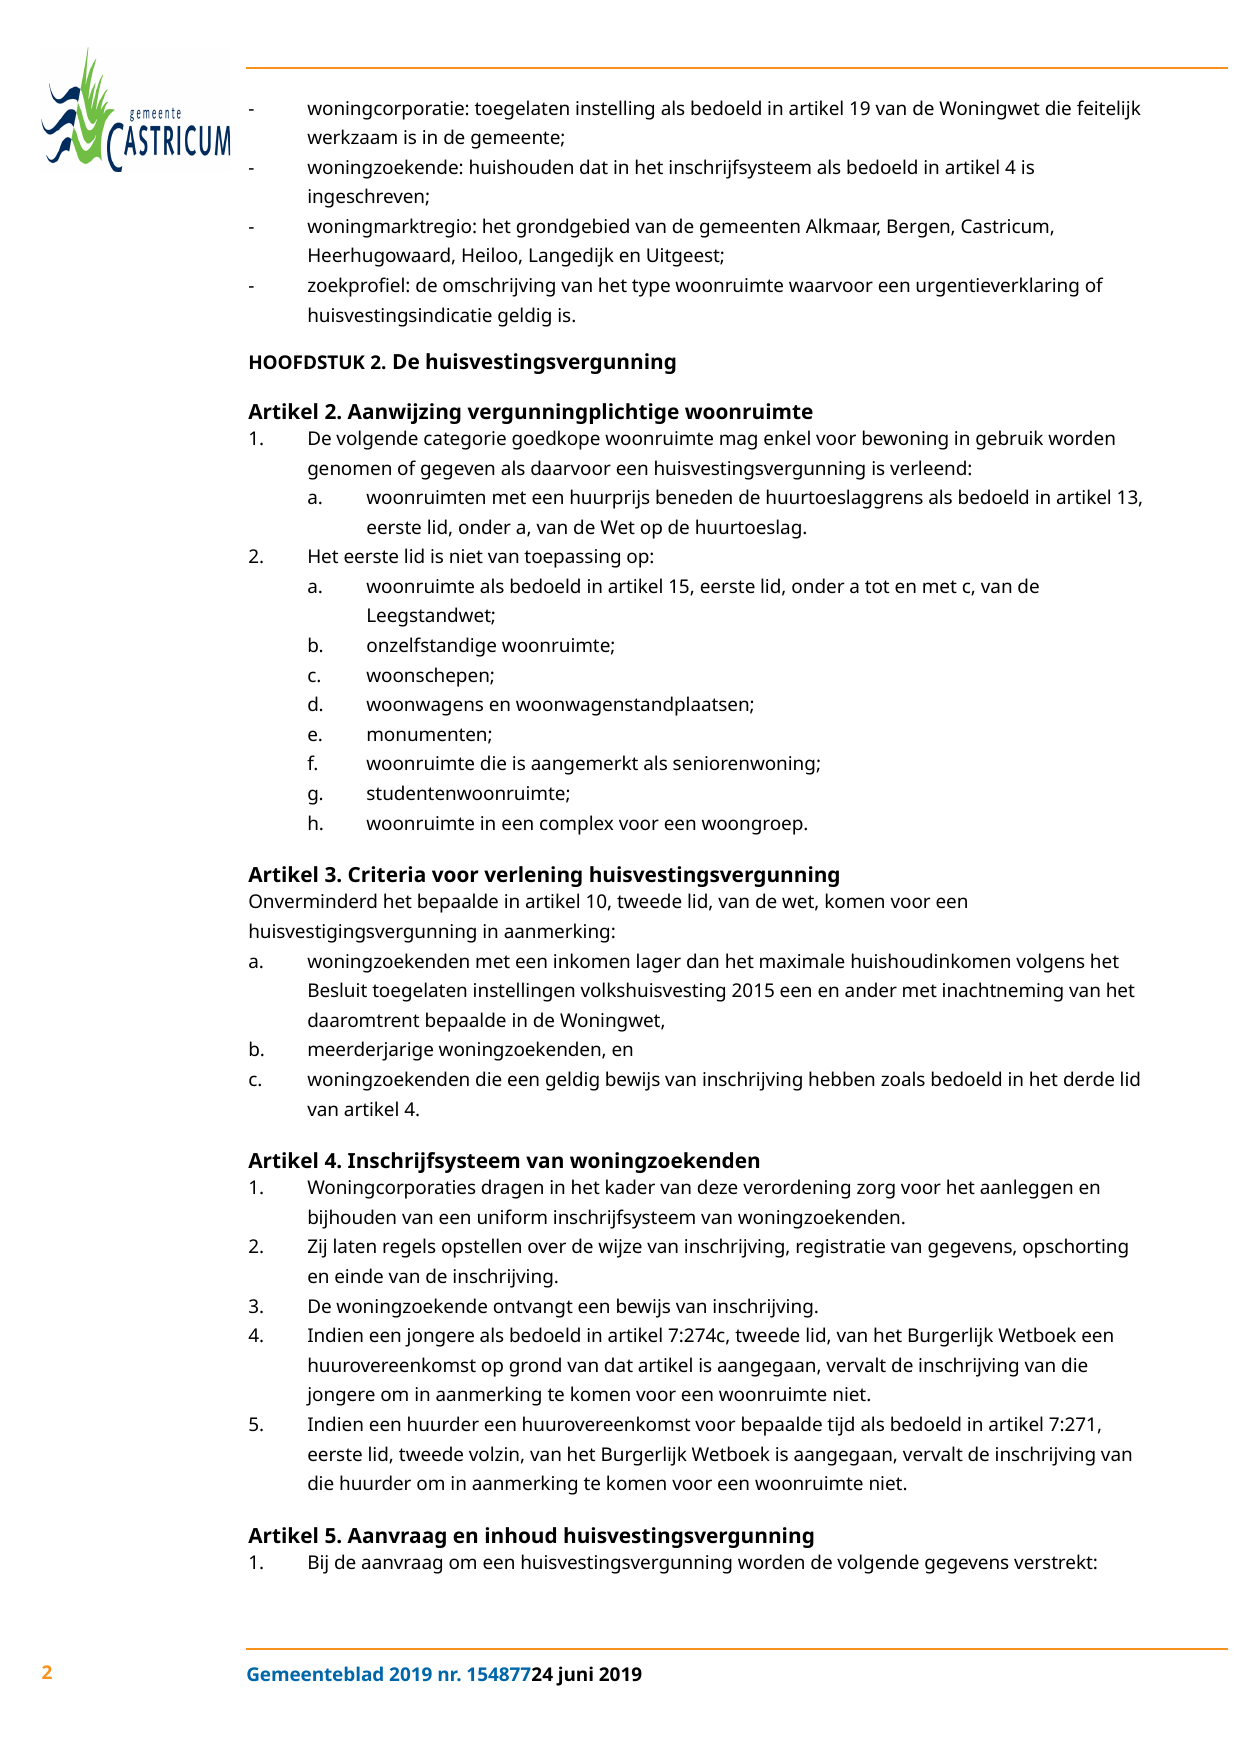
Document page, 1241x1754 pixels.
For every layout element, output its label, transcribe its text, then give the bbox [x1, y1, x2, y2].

list woonruimte als bedoeld in artikel 15, eerste lid, onder a tot en met c, van de Leegstandwet; [307, 573, 1152, 628]
list De woningzoekende ontvangt een bewijs van inschrijving. [248, 1293, 1152, 1319]
text Artikel 4. Inschrijfsysteem van woningzoekenden [248, 1146, 1152, 1174]
list woonruimte die is aangemerkt als seniorenwoning; [307, 751, 1152, 776]
text HOOFDSTUK 2. De huisvestingsvergunning [248, 347, 1152, 376]
list Zij laten regels opstellen over de wijze van inschrijving, registratie van gegevens, opschorting en einde van de inschrijving. [248, 1234, 1152, 1289]
list Indien een jongere als bedoeld in artikel 7:274c, tweede lid, van het Burgerlijk Wetboek een huurovereenkomst op grond van dat artikel is aangegaan, vervalt de inschrijving van die jongere om in aanmerking te komen voor een woonruimte niet. [248, 1322, 1152, 1407]
list meerderjarige woningzoekenden, en [248, 1037, 1152, 1062]
list monumenten; [307, 721, 1152, 747]
list onzelfstandige woonruimte; [307, 632, 1152, 658]
list woonwagens en woonwagenstandplaatsen; [307, 691, 1152, 717]
list woningzoekenden die een geldig bewijs van inschrijving hebben zoals bedoeld in het derde lid van artikel 4. [248, 1066, 1152, 1121]
list woningzoekende: huishouden dat in het inschrijfsysteem als bedoeld in artikel 4 is ingeschreven; [248, 154, 1152, 209]
text Artikel 3. Criteria voor verlening huisvestingsvergunning [248, 860, 1152, 889]
text Onverminderd het bepaalde in artikel 10, tweede lid, van de wet, komen voor een huisvestigingsvergunning in aanmerking: [248, 889, 1152, 944]
list woningzoekenden met een inkomen lager dan het maximale huishoudinkomen volgens het Besluit toegelaten instellingen volkshuisvesting 2015 een en ander met inachtneming van het daaromtrent bepaalde in de Woningwet, [248, 948, 1152, 1033]
list woonruimte in een complex voor een woongroep. [307, 810, 1152, 836]
list Indien een huurder een huurovereenkomst voor bepaalde tijd als bedoeld in artikel 7:271, eerste lid, tweede volzin, van het Burgerlijk Wetboek is aangegaan, vervalt de inschrijving van die huurder om in aanmerking te komen voor een woonruimte niet. [248, 1411, 1152, 1496]
list studentenwoonruimte; [307, 780, 1152, 806]
text Artikel 2. Aanwijzing vergunningplichtige woonruimte [248, 397, 1152, 425]
text Artikel 5. Aanvraag en inhoud huisvestingsvergunning [248, 1521, 1152, 1549]
picture [41, 47, 231, 172]
list Bij de aanvraag om een huisvestingsvergunning worden de volgende gegevens verstrekt: [248, 1549, 1152, 1575]
list woonschepen; [307, 662, 1152, 688]
list woningcorporatie: toegelaten instelling als bedoeld in artikel 19 van de Woningwet die feitelijk werkzaam is in de gemeente; [248, 95, 1152, 150]
list Woningcorporaties dragen in het kader van deze verordening zorg voor het aanleggen en bijhouden van een uniform inschrijfsysteem van woningzoekenden. [248, 1174, 1152, 1230]
list zoekprofiel: de omschrijving van het type woonruimte waarvoor een urgentieverklaring of huisvestingsindicatie geldig is. [248, 272, 1152, 328]
list Het eerste lid is niet van toepassing op: [248, 543, 1152, 569]
list woningmarktregio: het grondgebied van de gemeenten Alkmaar, Bergen, Castricum, Heerhugowaard, Heiloo, Langedijk en Uitgeest; [248, 213, 1152, 268]
list woonruimten met een huurprijs beneden de huurtoeslaggrens als bedoeld in artikel 13, eerste lid, onder a, van de Wet op de huurtoeslag. [307, 484, 1152, 540]
list De volgende categorie goedkope woonruimte mag enkel voor bewoning in gebruik worden genomen of gegeven als daarvoor een huisvestingsvergunning is verleend: [248, 425, 1152, 481]
